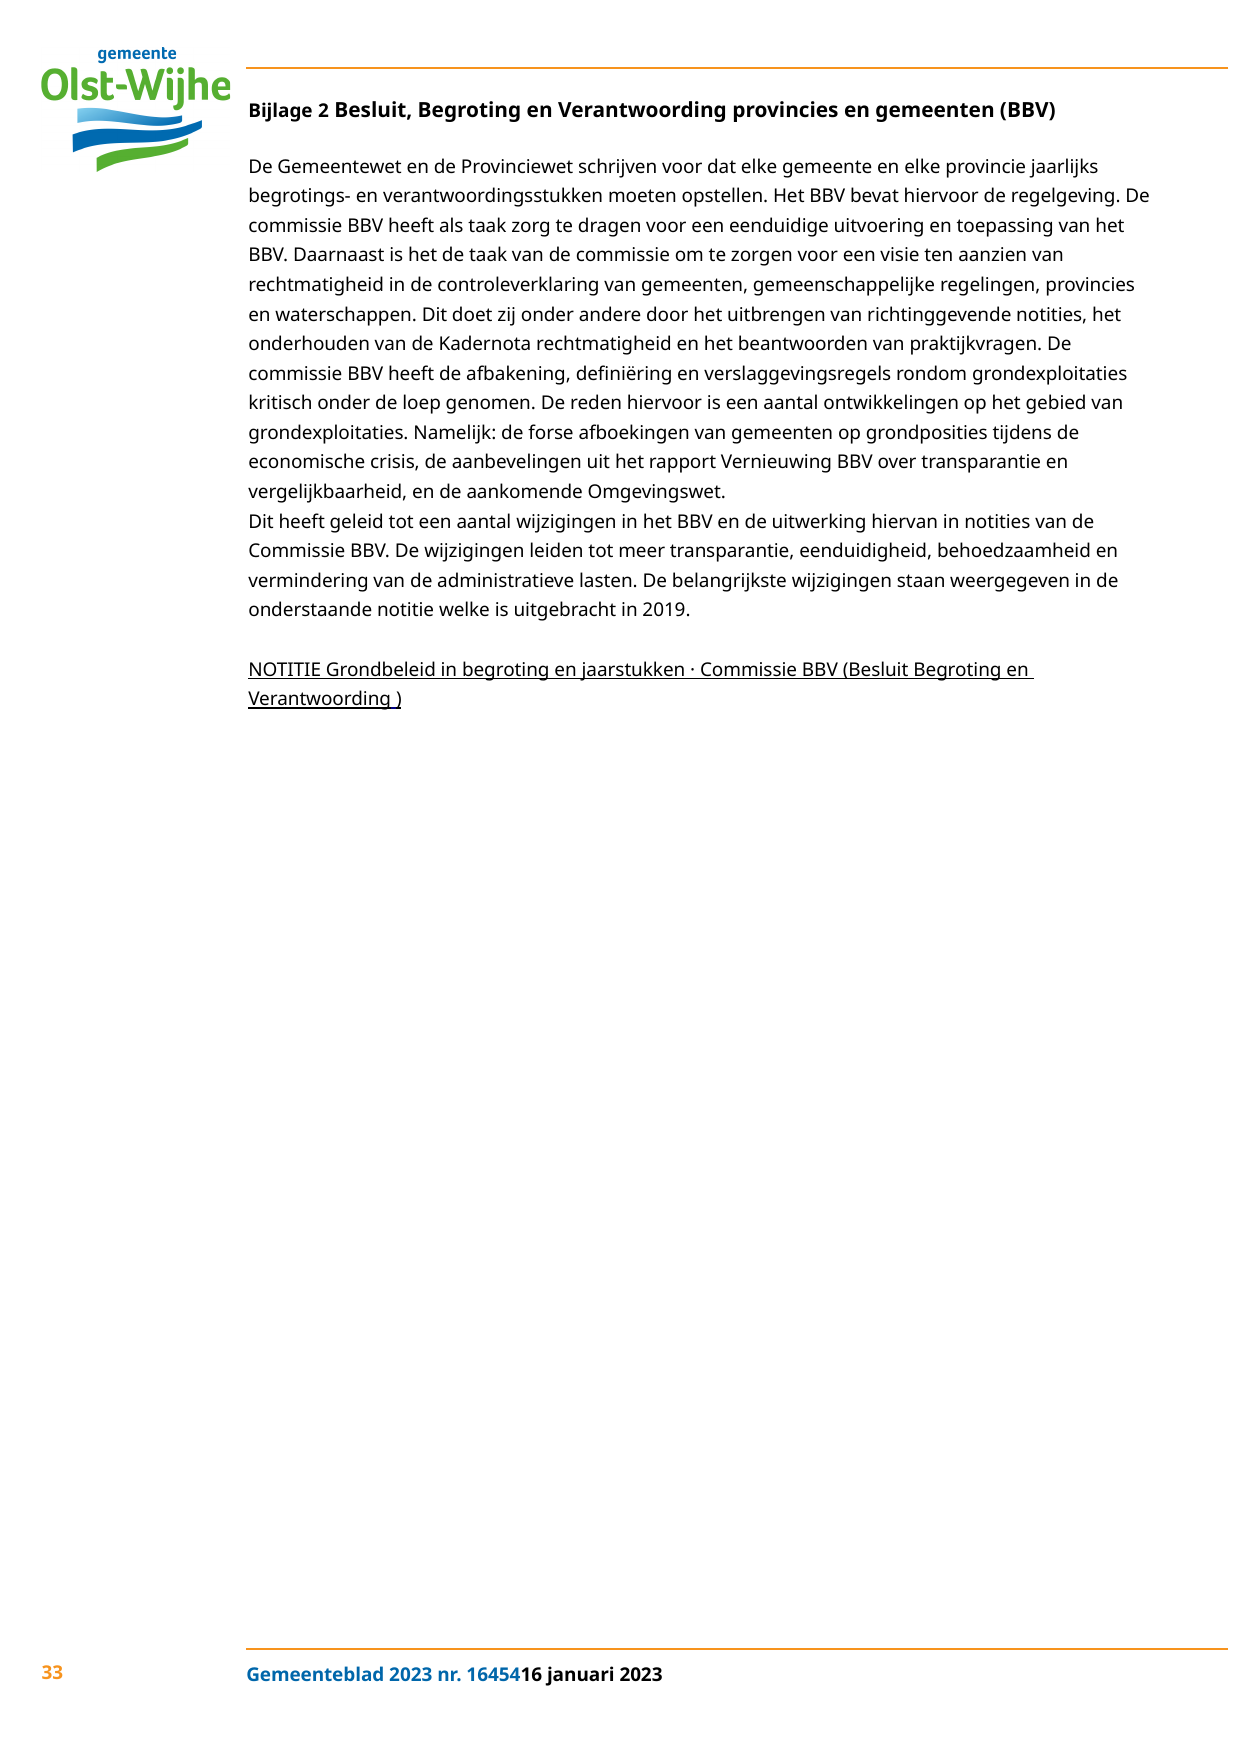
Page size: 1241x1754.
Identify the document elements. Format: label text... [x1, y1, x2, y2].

picture [41, 47, 231, 172]
text De Gemeentewet en de Provinciewet schrijven voor dat elke gemeente en elke provincie jaarlijks begrotings- en verantwoordingsstukken moeten opstellen. Het BBV bevat hiervoor de regelgeving. De commissie BBV heeft als taak zorg te dragen voor een eenduidige uitvoering en toepassing van het BBV. Daarnaast is het de taak van de commissie om te zorgen voor een visie ten aanzien van rechtmatigheid in de controleverklaring van gemeenten, gemeenschappelijke regelingen, provincies en waterschappen. Dit doet zij onder andere door het uitbrengen van richtinggevende notities, het onderhouden van de Kadernota rechtmatigheid en het beantwoorden van praktijkvragen. De commissie BBV heeft de afbakening, definiëring en verslaggevingsregels rondom grondexploitaties kritisch onder de loep genomen. De reden hiervoor is een aantal ontwikkelingen op het gebied van grondexploitaties. Namelijk: de forse afboekingen van gemeenten op grondposities tijdens de economische crisis, de aanbevelingen uit het rapport Vernieuwing BBV over transparantie en vergelijkbaarheid, en de aankomende Omgevingswet. [248, 153, 1152, 504]
text Bijlage 2 Besluit, Begroting en Verantwoording provincies en gemeenten (BBV) [248, 95, 1152, 123]
text NOTITIE Grondbeleid in begroting en jaarstukken · Commissie BBV (Besluit Begroting en Verantwoording ) [248, 656, 1152, 711]
text Dit heeft geleid tot een aantal wijzigingen in het BBV en de uitwerking hiervan in notities van de Commissie BBV. De wijzigingen leiden tot meer transparantie, eenduidigheid, behoedzaamheid en vermindering van de administratieve lasten. De belangrijkste wijzigingen staan weergegeven in de onderstaande notitie welke is uitgebracht in 2019. [248, 508, 1152, 622]
